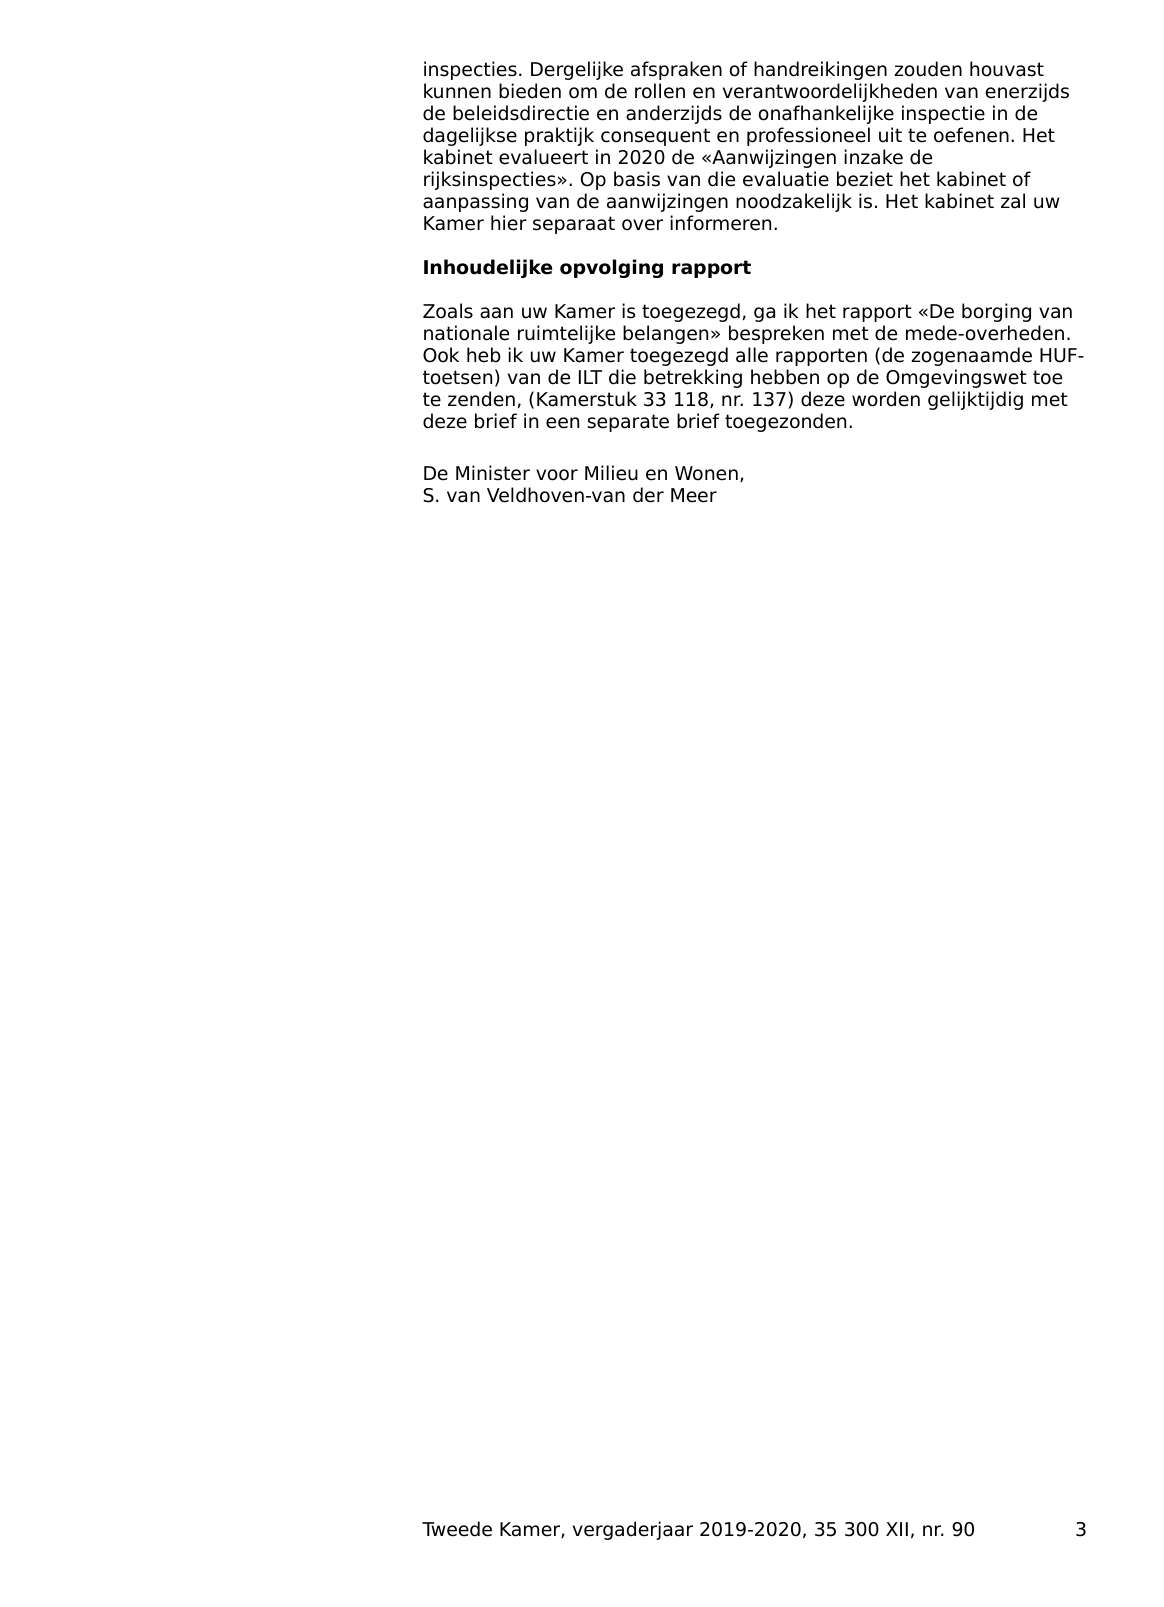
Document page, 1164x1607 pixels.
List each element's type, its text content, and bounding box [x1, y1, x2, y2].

text De Minister voor Milieu en Wonen, S. van Veldhoven-van der Meer [422, 463, 1087, 507]
text Zoals aan uw Kamer is toegezegd, ga ik het rapport «De borging van nationale ruimtelijke belangen» bespreken met de mede-overheden. Ook heb ik uw Kamer toegezegd alle rapporten (de zogenaamde HUF-toetsen) van de ILT die betrekking hebben op de Omgevingswet toe te zenden, (Kamerstuk 33 118, nr. 137) deze worden gelijktijdig met deze brief in een separate brief toegezonden. [422, 301, 1087, 433]
text inspecties. Dergelijke afspraken of handreikingen zouden houvast kunnen bieden om de rollen en verantwoordelijkheden van enerzijds de beleidsdirectie en anderzijds de onafhankelijke inspectie in de dagelijkse praktijk consequent en professioneel uit te oefenen. Het kabinet evalueert in 2020 de «Aanwijzingen inzake de rijksinspecties». Op basis van die evaluatie beziet het kabinet of aanpassing van de aanwijzingen noodzakelijk is. Het kabinet zal uw Kamer hier separaat over informeren. [422, 59, 1087, 235]
subtitle Inhoudelijke opvolging rapport [422, 257, 1087, 279]
